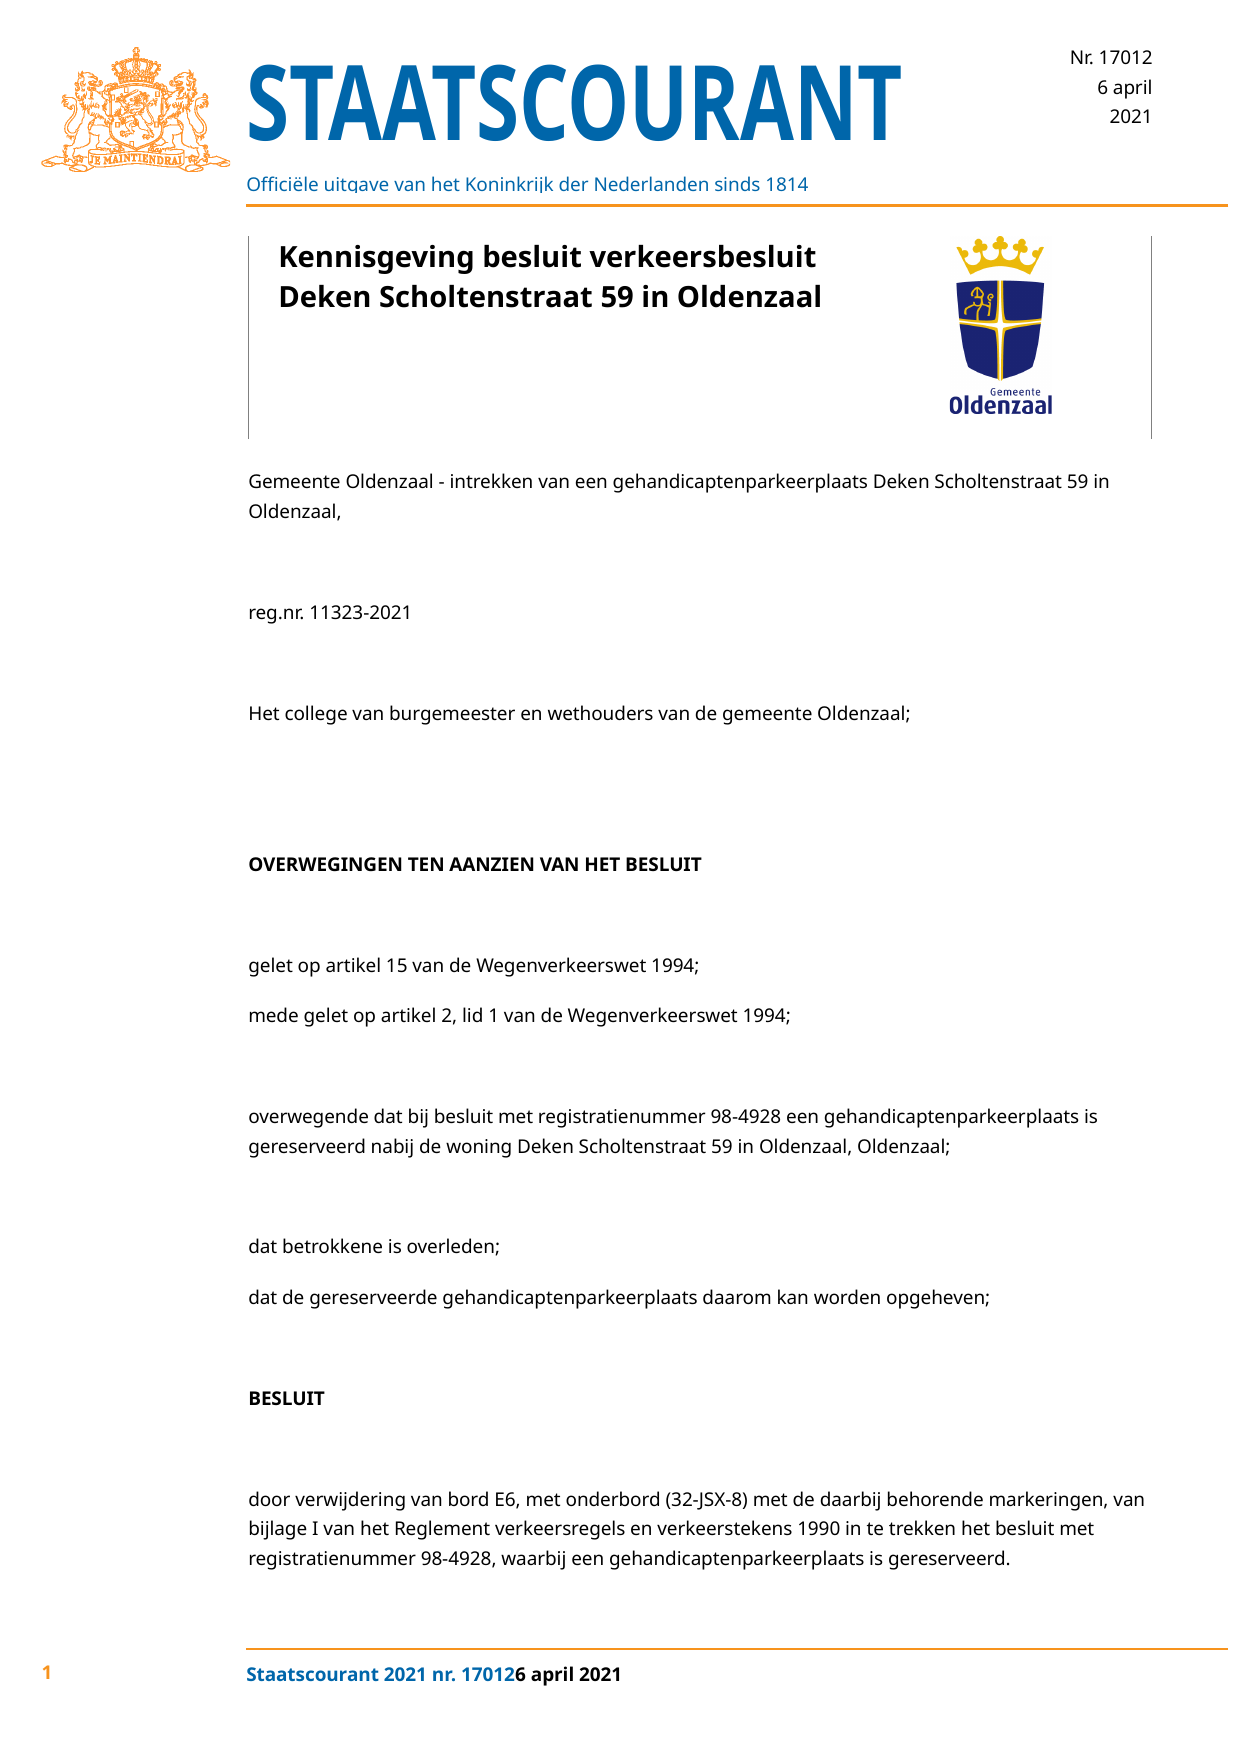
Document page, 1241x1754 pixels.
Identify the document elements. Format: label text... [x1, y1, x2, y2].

text OVERWEGINGEN TEN AANZIEN VAN HET BESLUIT [248, 851, 1152, 877]
text Het college van burgemeester en wethouders van de gemeente Oldenzaal; [248, 700, 1152, 726]
text mede gelet op artikel 2, lid 1 van de Wegenverkeerswet 1994; [248, 1002, 1152, 1028]
text reg.nr. 11323-2021 [248, 599, 1152, 625]
text dat betrokkene is overleden; [248, 1234, 1152, 1259]
text dat de gereserveerde gehandicaptenparkeerplaats daarom kan worden opgeheven; [248, 1284, 1152, 1310]
text door verwijdering van bord E6, met onderbord (32-JSX-8) met de daarbij behorende markeringen, van bijlage I van het Reglement verkeersregels en verkeerstekens 1990 in te trekken het besluit met registratienummer 98-4928, waarbij een gehandicaptenparkeerplaats is gereserveerd. [248, 1486, 1152, 1571]
picture [949, 236, 1052, 414]
picture [41, 47, 231, 172]
table_header [850, 414, 1151, 439]
text Gemeente Oldenzaal - intrekken van een gehandicaptenparkeerplaats Deken Scholtenstraat 59 in Oldenzaal, [248, 469, 1152, 524]
text overwegende dat bij besluit met registratienummer 98-4928 een gehandicaptenparkeerplaats is gereserveerd nabij de woning Deken Scholtenstraat 59 in Oldenzaal, Oldenzaal; [248, 1103, 1152, 1158]
table_header [1052, 236, 1151, 413]
text BESLUIT [248, 1385, 1152, 1411]
table_header [850, 236, 949, 413]
text gelet op artikel 15 van de Wegenverkeerswet 1994; [248, 952, 1152, 978]
table_header Kennisgeving besluit verkeersbesluit Deken Scholtenstraat 59 in Oldenzaal [249, 236, 850, 439]
